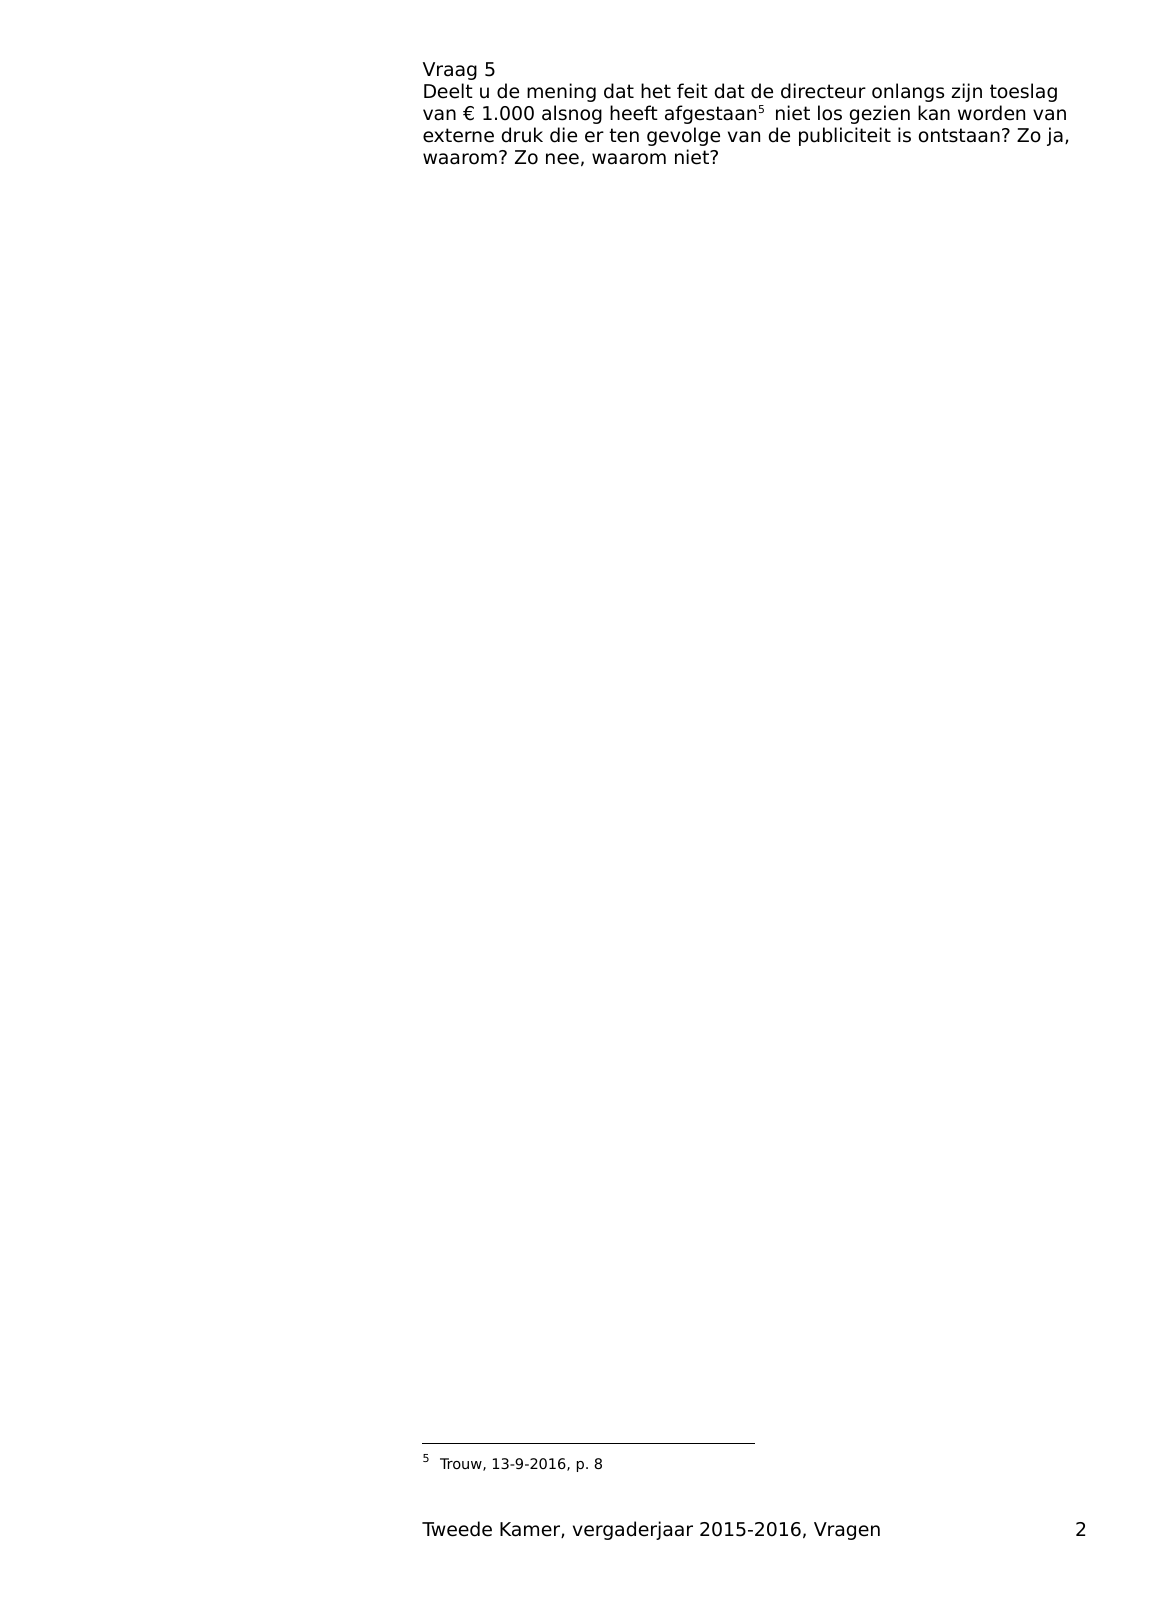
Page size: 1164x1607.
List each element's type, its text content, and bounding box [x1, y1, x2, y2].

text Deelt u de mening dat het feit dat de directeur onlangs zijn toeslag van € 1.000 alsnog heeft afgestaan niet los gezien kan worden van externe druk die er ten gevolge van de publiciteit is ontstaan? Zo ja, waarom? Zo nee, waarom niet? [422, 81, 1087, 169]
text Trouw, 13-9-2016, p. 8 [422, 1452, 1087, 1474]
text Vraag 5 [422, 59, 1087, 81]
